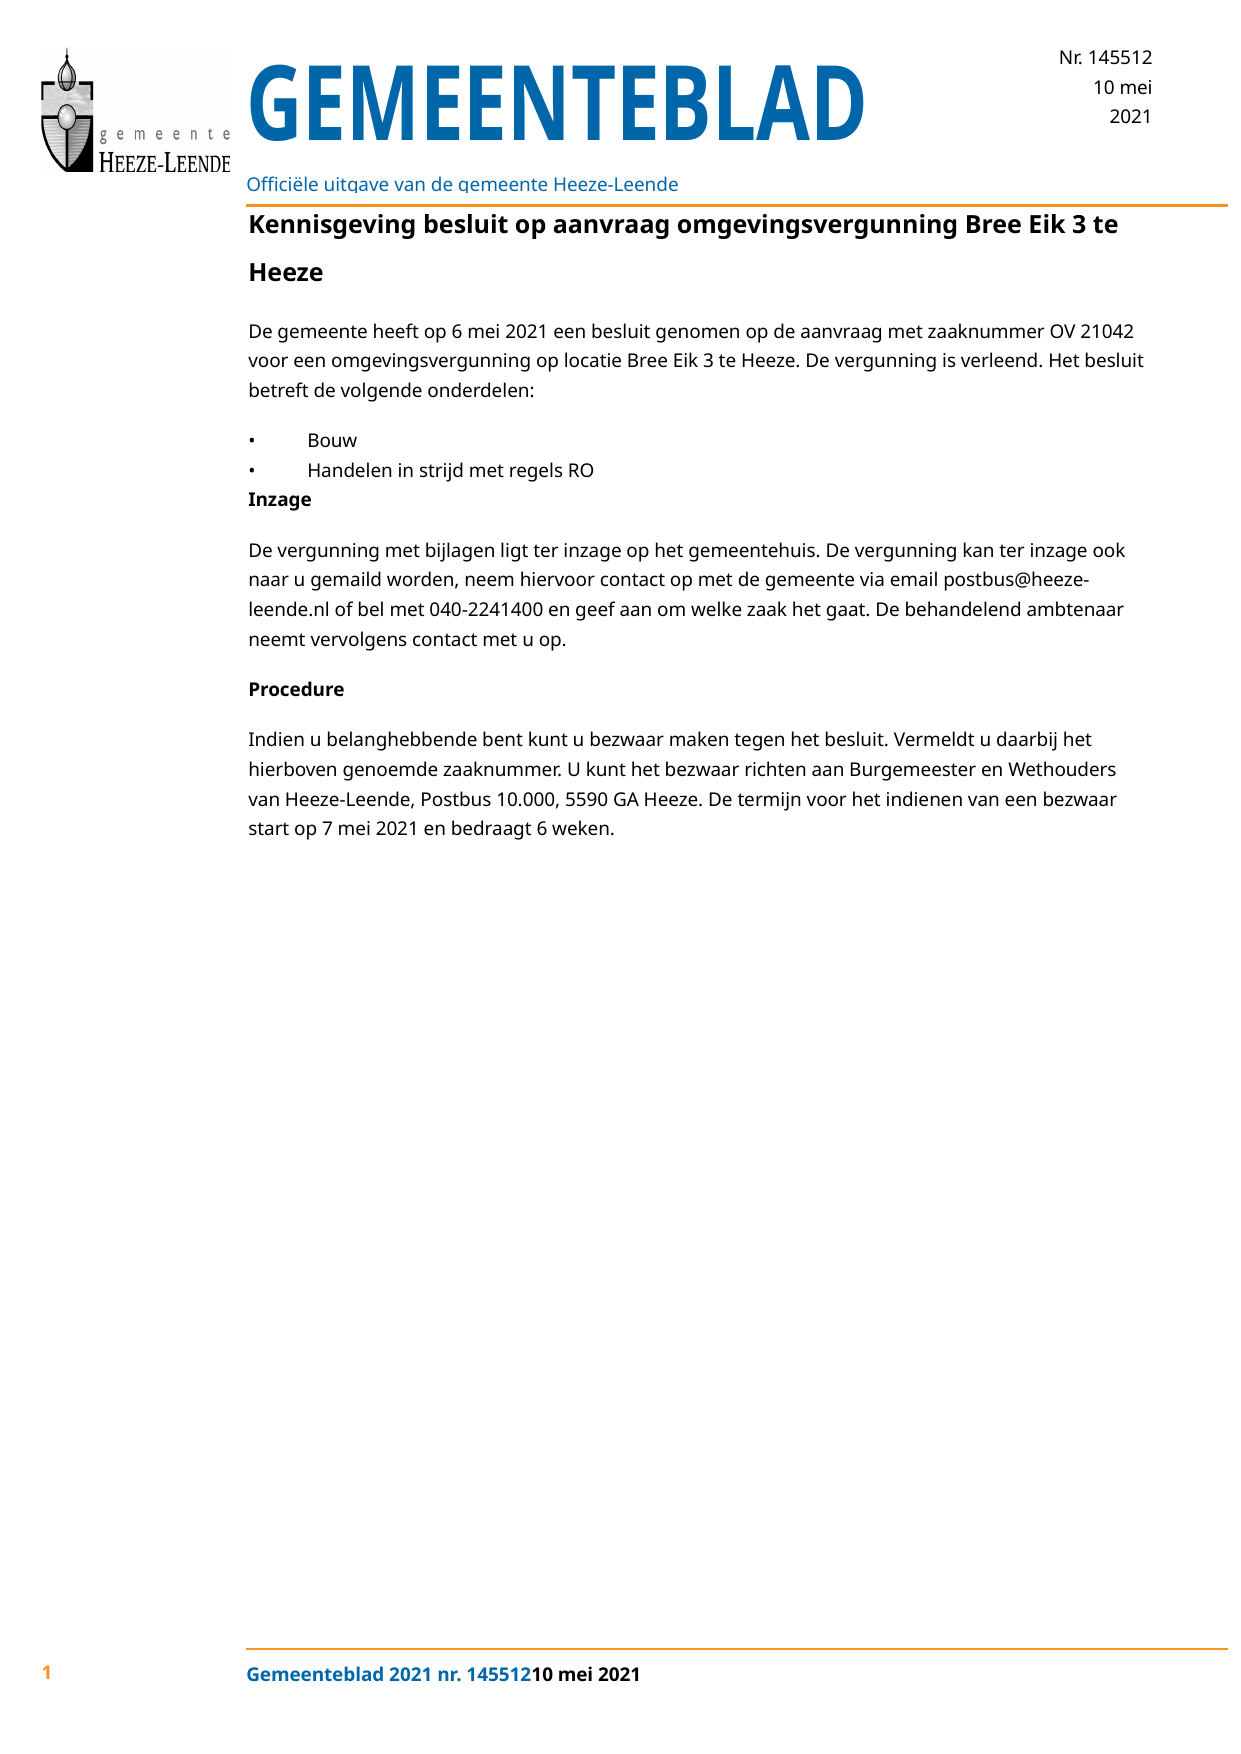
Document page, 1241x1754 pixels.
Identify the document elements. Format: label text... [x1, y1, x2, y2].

text Inzage [248, 487, 1152, 512]
text De vergunning met bijlagen ligt ter inzage op het gemeentehuis. De vergunning kan ter inzage ook naar u gemaild worden, neem hiervoor contact op met de gemeente via email postbus@heeze-leende.nl of bel met 040-2241400 en geef aan om welke zaak het gaat. De behandelend ambtenaar neemt vervolgens contact met u op. [248, 537, 1152, 652]
text Procedure [248, 676, 1152, 702]
text Indien u belanghebbende bent kunt u bezwaar maken tegen het besluit. Vermeldt u daarbij het hierboven genoemde zaaknummer. U kunt het bezwaar richten aan Burgemeester en Wethouders van Heeze-Leende, Postbus 10.000, 5590 GA Heeze. De termijn voor het indienen van een bezwaar start op 7 mei 2021 en bedraagt 6 weken. [248, 727, 1152, 841]
list Handelen in strijd met regels RO [248, 457, 1152, 483]
text Kennisgeving besluit op aanvraag omgevingsvergunning Bree Eik 3 te Heeze [248, 207, 1152, 288]
text De gemeente heeft op 6 mei 2021 een besluit genomen op de aanvraag met zaaknummer OV 21042 voor een omgevingsvergunning op locatie Bree Eik 3 te Heeze. De vergunning is verleend. Het besluit betreft de volgende onderdelen: [248, 318, 1152, 403]
list Bouw [248, 427, 1152, 453]
picture [41, 47, 231, 172]
